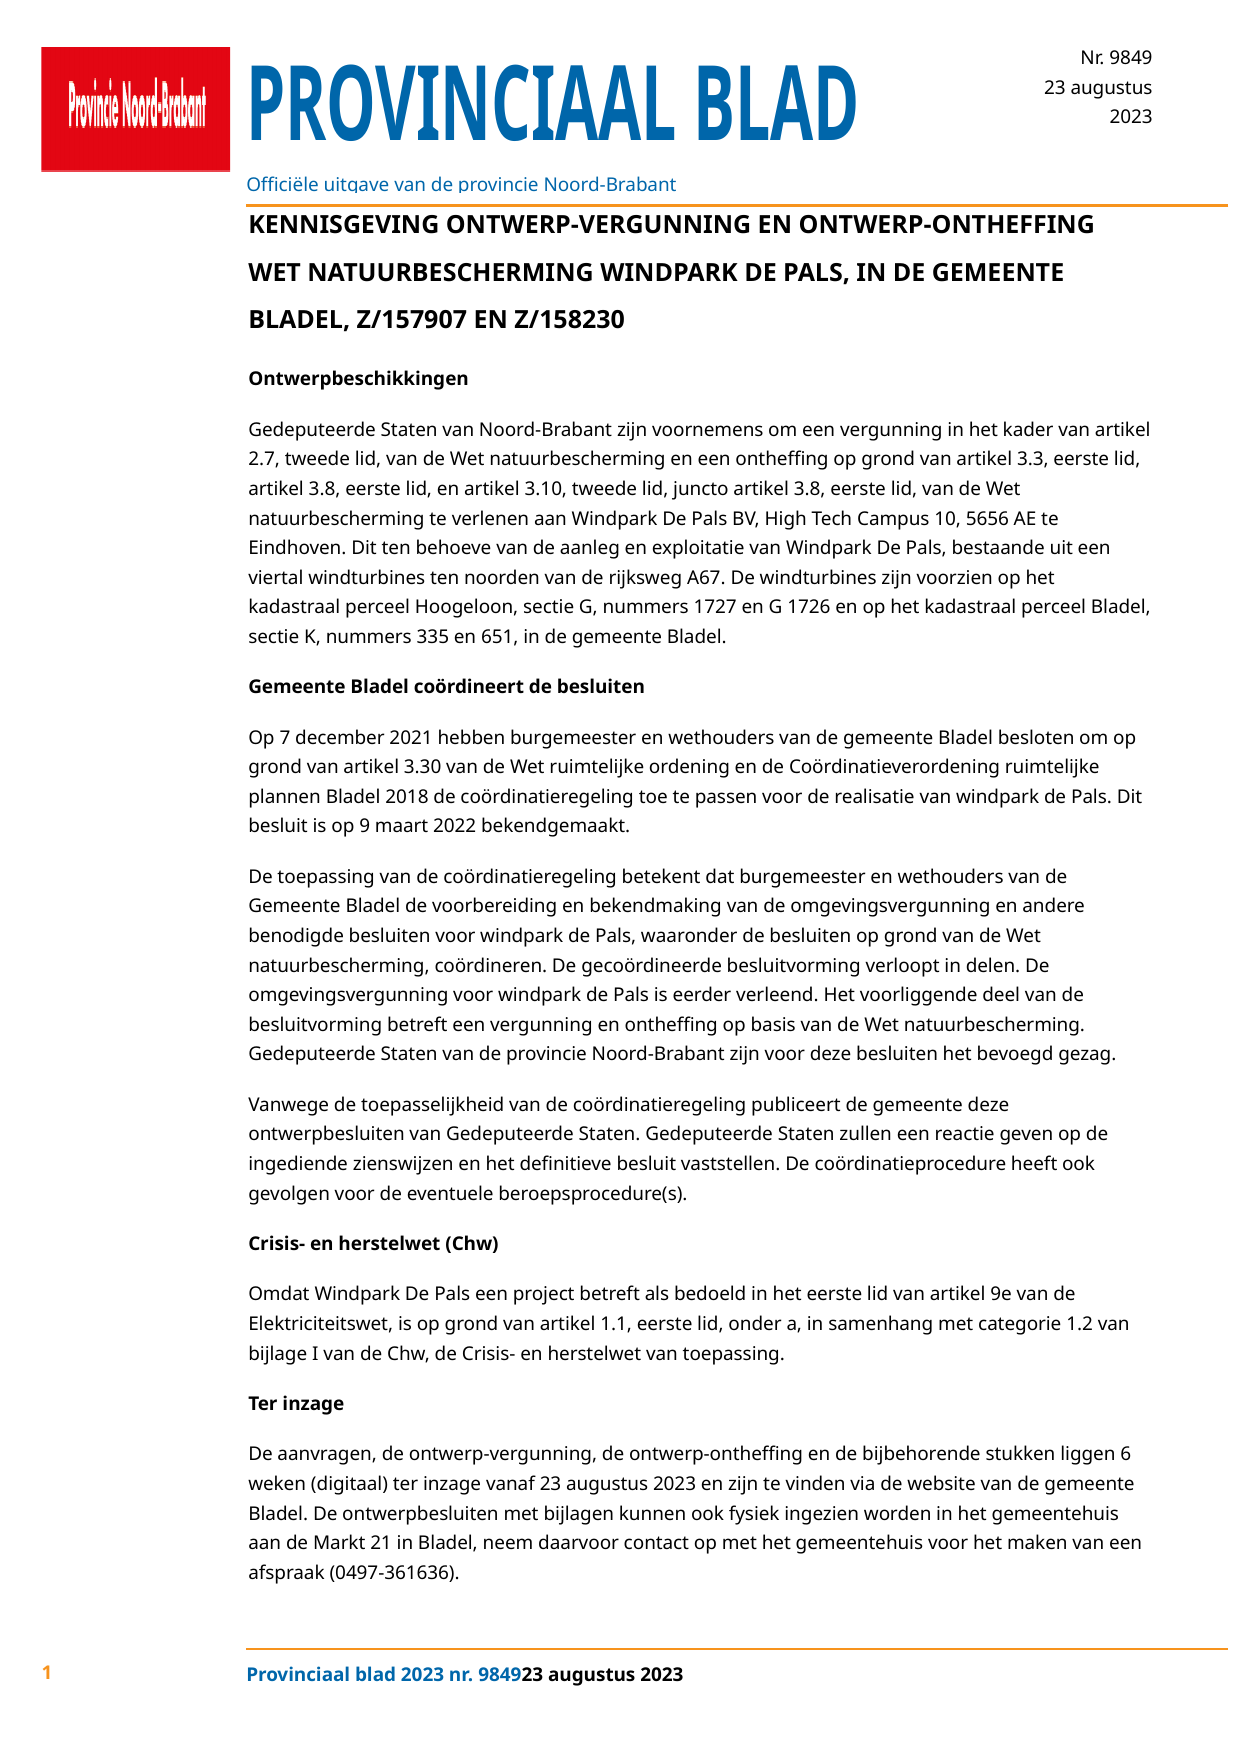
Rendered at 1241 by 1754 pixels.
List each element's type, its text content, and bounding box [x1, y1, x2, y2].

text De toepassing van de coördinatieregeling betekent dat burgemeester en wethouders van de Gemeente Bladel de voorbereiding en bekendmaking van de omgevingsvergunning en andere benodigde besluiten voor windpark de Pals, waaronder de besluiten op grond van de Wet natuurbescherming, coördineren. De gecoördineerde besluitvorming verloopt in delen. De omgevingsvergunning voor windpark de Pals is eerder verleend. Het voorliggende deel van de besluitvorming betreft een vergunning en ontheffing op basis van de Wet natuurbescherming. Gedeputeerde Staten van de provincie Noord-Brabant zijn voor deze besluiten het bevoegd gezag. [248, 863, 1152, 1066]
text Ter inzage [248, 1390, 1152, 1416]
text Gedeputeerde Staten van Noord-Brabant zijn voornemens om een vergunning in het kader van artikel 2.7, tweede lid, van de Wet natuurbescherming en een ontheffing op grond van artikel 3.3, eerste lid, artikel 3.8, eerste lid, en artikel 3.10, tweede lid, juncto artikel 3.8, eerste lid, van de Wet natuurbescherming te verlenen aan Windpark De Pals BV, High Tech Campus 10, 5656 AE te Eindhoven. Dit ten behoeve van de aanleg en exploitatie van Windpark De Pals, bestaande uit een viertal windturbines ten noorden van de rijksweg A67. De windturbines zijn voorzien op het kadastraal perceel Hoogeloon, sectie G, nummers 1727 en G 1726 en op het kadastraal perceel Bladel, sectie K, nummers 335 en 651, in de gemeente Bladel. [248, 416, 1152, 649]
text Omdat Windpark De Pals een project betreft als bedoeld in het eerste lid van artikel 9e van de Elektriciteitswet, is op grond van artikel 1.1, eerste lid, onder a, in samenhang met categorie 1.2 van bijlage I van de Chw, de Crisis- en herstelwet van toepassing. [248, 1281, 1152, 1365]
text Gemeente Bladel coördineert de besluiten [248, 673, 1152, 699]
picture [41, 47, 231, 172]
text Crisis- en herstelwet (Chw) [248, 1230, 1152, 1256]
text Ontwerpbeschikkingen [248, 366, 1152, 391]
text De aanvragen, de ontwerp-vergunning, de ontwerp-ontheffing en de bijbehorende stukken liggen 6 weken (digitaal) ter inzage vanaf 23 augustus 2023 en zijn te vinden via de website van de gemeente Bladel. De ontwerpbesluiten met bijlagen kunnen ook fysiek ingezien worden in het gemeentehuis aan de Markt 21 in Bladel, neem daarvoor contact op met het gemeentehuis voor het maken van een afspraak (0497-361636). [248, 1441, 1152, 1584]
text Vanwege de toepasselijkheid van de coördinatieregeling publiceert de gemeente deze ontwerpbesluiten van Gedeputeerde Staten. Gedeputeerde Staten zullen een reactie geven op de ingediende zienswijzen en het definitieve besluit vaststellen. De coördinatieprocedure heeft ook gevolgen voor de eventuele beroepsprocedure(s). [248, 1091, 1152, 1205]
text Op 7 december 2021 hebben burgemeester en wethouders van de gemeente Bladel besloten om op grond van artikel 3.30 van de Wet ruimtelijke ordening en de Coördinatieverordening ruimtelijke plannen Bladel 2018 de coördinatieregeling toe te passen voor de realisatie van windpark de Pals. Dit besluit is op 9 maart 2022 bekendgemaakt. [248, 724, 1152, 838]
text KENNISGEVING ONTWERP-VERGUNNING EN ONTWERP-ONTHEFFING WET NATUURBESCHERMING WINDPARK DE PALS, IN DE GEMEENTE BLADEL, Z/157907 EN Z/158230 [248, 207, 1152, 336]
